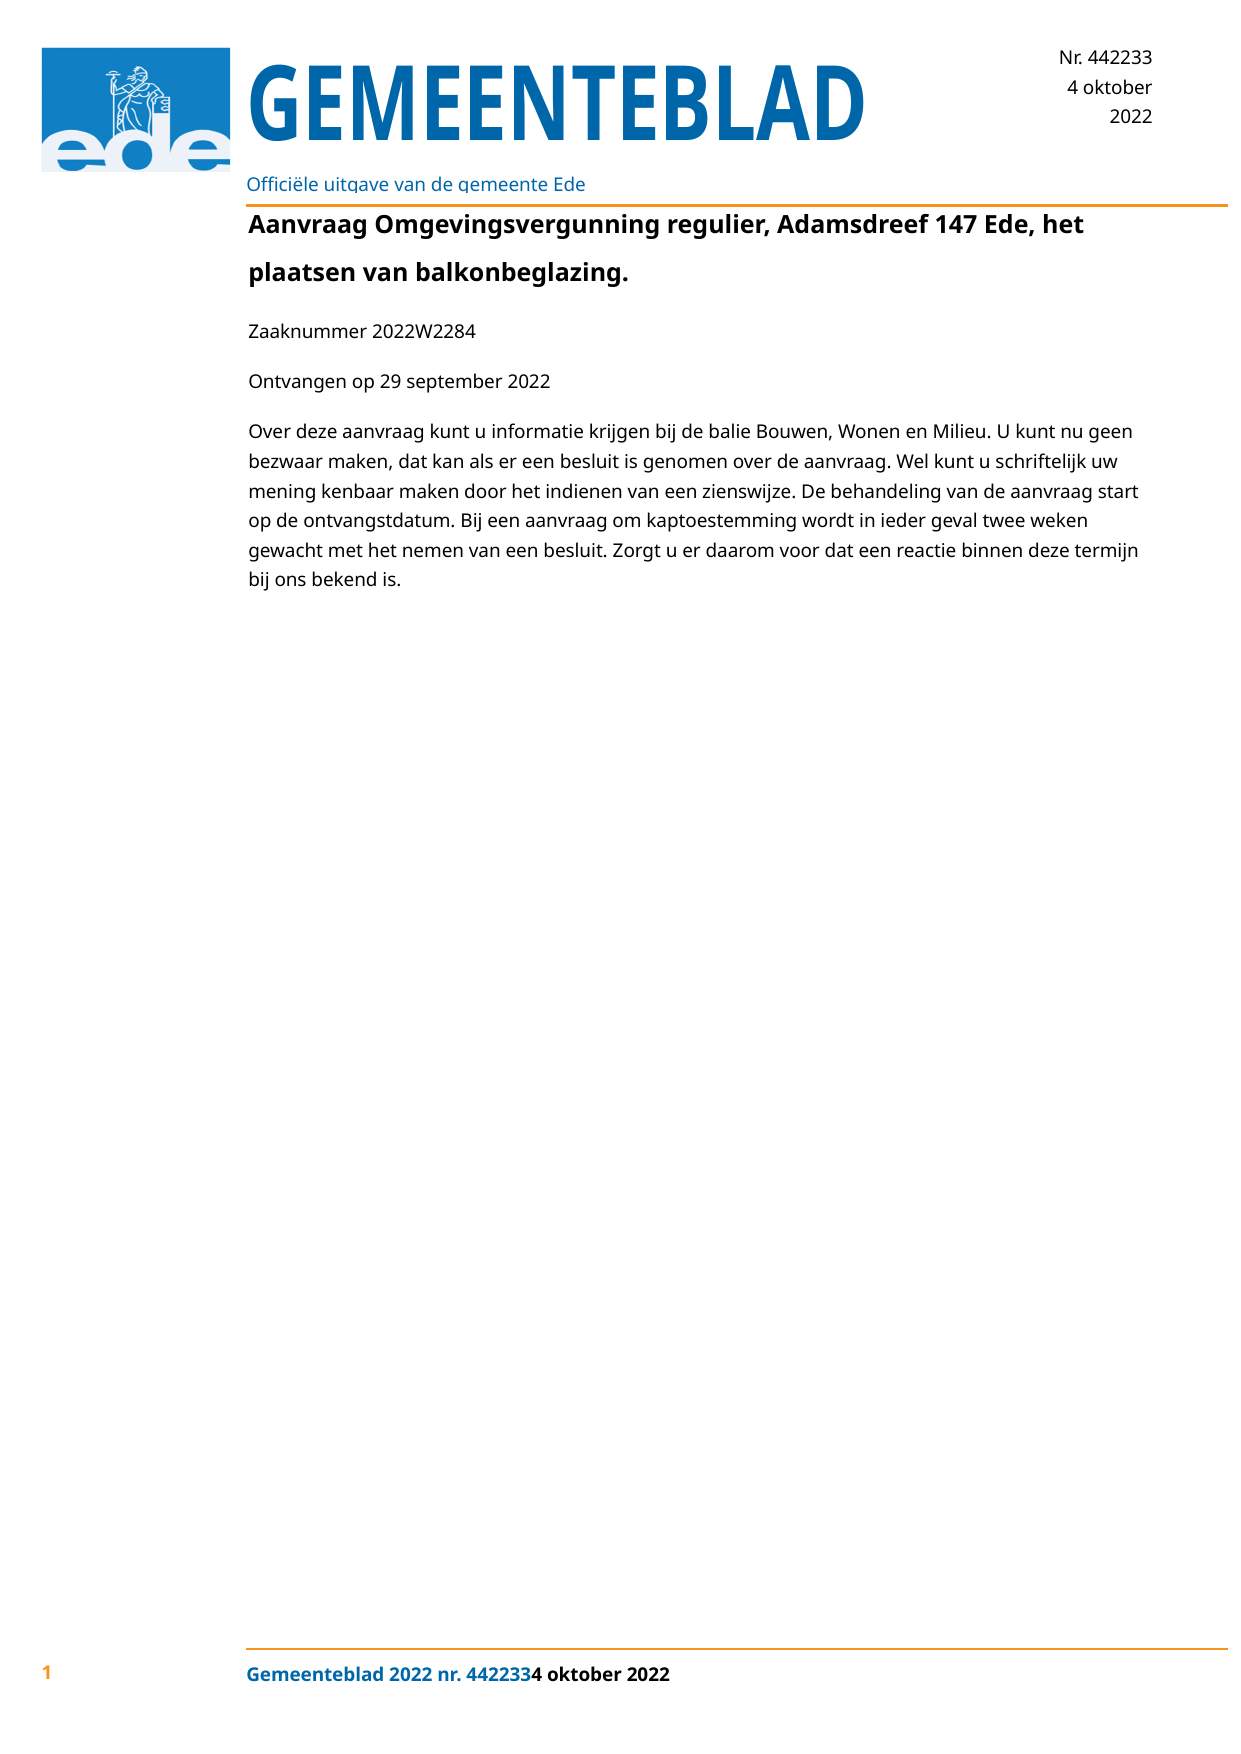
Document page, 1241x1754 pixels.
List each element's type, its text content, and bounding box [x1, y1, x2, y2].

text Ontvangen op 29 september 2022 [248, 368, 1152, 394]
text Zaaknummer 2022W2284 [248, 318, 1152, 344]
text Over deze aanvraag kunt u informatie krijgen bij de balie Bouwen, Wonen en Milieu. U kunt nu geen bezwaar maken, dat kan als er een besluit is genomen over de aanvraag. Wel kunt u schriftelijk uw mening kenbaar maken door het indienen van een zienswijze. De behandeling van de aanvraag start op de ontvangstdatum. Bij een aanvraag om kaptoestemming wordt in ieder geval twee weken gewacht met het nemen van een besluit. Zorgt u er daarom voor dat een reactie binnen deze termijn bij ons bekend is. [248, 419, 1152, 592]
picture [41, 47, 231, 172]
text Aanvraag Omgevingsvergunning regulier, Adamsdreef 147 Ede, het plaatsen van balkonbeglazing. [248, 207, 1152, 288]
